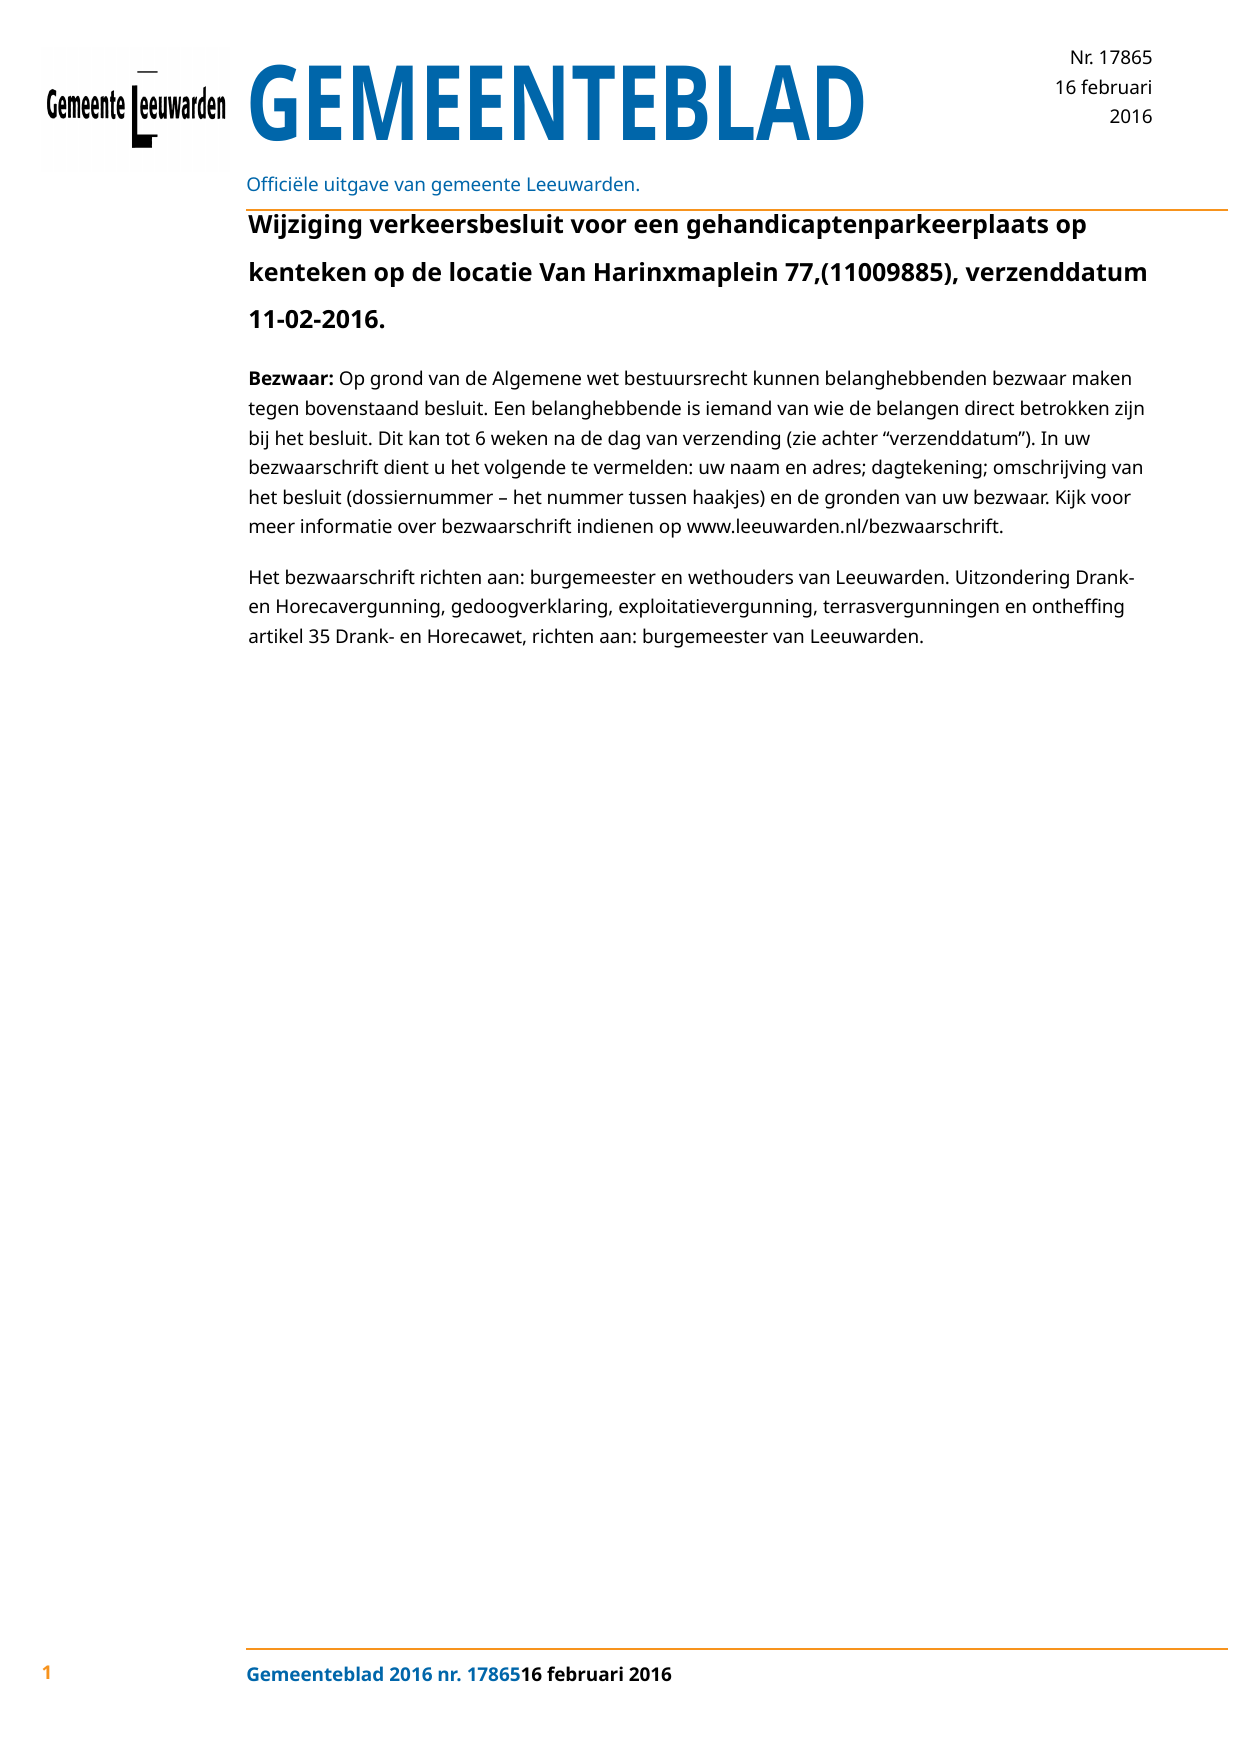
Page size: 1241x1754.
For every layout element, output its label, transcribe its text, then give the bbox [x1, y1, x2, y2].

text Wijziging verkeersbesluit voor een gehandicaptenparkeerplaats op kenteken op de locatie Van Harinxmaplein 77,(11009885), verzenddatum 11-02-2016. [248, 211, 1152, 336]
picture [41, 47, 231, 172]
text Bezwaar: Op grond van de Algemene wet bestuursrecht kunnen belanghebbenden bezwaar maken tegen bovenstaand besluit. Een belanghebbende is iemand van wie de belangen direct betrokken zijn bij het besluit. Dit kan tot 6 weken na de dag van verzending (zie achter “verzenddatum”). In uw bezwaarschrift dient u het volgende te vermelden: uw naam en adres; dagtekening; omschrijving van het besluit (dossiernummer – het nummer tussen haakjes) en de gronden van uw bezwaar. Kijk voor meer informatie over bezwaarschrift indienen op www.leeuwarden.nl/bezwaarschrift. [248, 366, 1152, 539]
text Het bezwaarschrift richten aan: burgemeester en wethouders van Leeuwarden. Uitzondering Drank- en Horecavergunning, gedoogverklaring, exploitatievergunning, terrasvergunningen en ontheffing artikel 35 Drank- en Horecawet, richten aan: burgemeester van Leeuwarden. [248, 564, 1152, 649]
